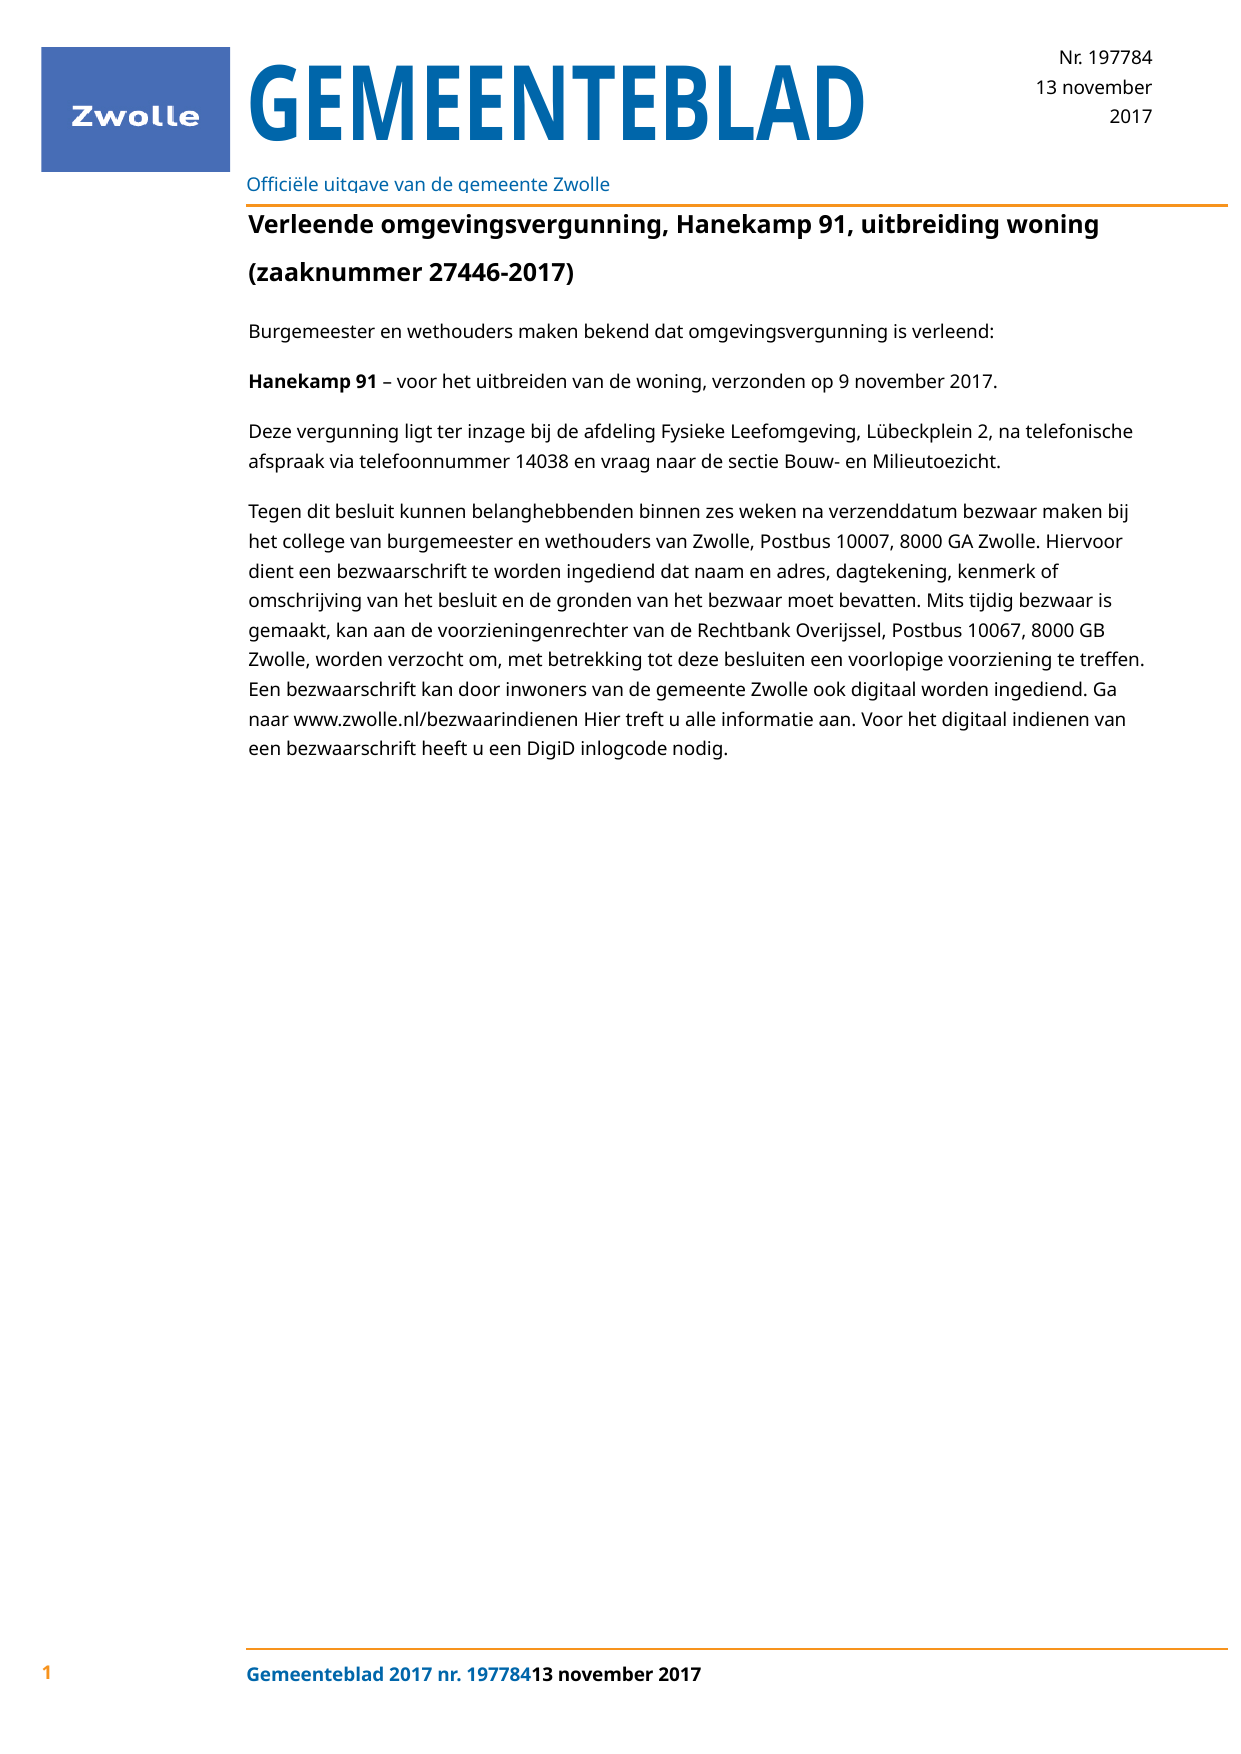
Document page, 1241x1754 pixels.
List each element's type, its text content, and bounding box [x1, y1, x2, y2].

text Deze vergunning ligt ter inzage bij de afdeling Fysieke Leefomgeving, Lübeckplein 2, na telefonische afspraak via telefoonnummer 14038 en vraag naar de sectie Bouw- en Milieutoezicht. [248, 419, 1152, 474]
text Verleende omgevingsvergunning, Hanekamp 91, uitbreiding woning (zaaknummer 27446-2017) [248, 207, 1152, 288]
text Burgemeester en wethouders maken bekend dat omgevingsvergunning is verleend: [248, 318, 1152, 344]
text Tegen dit besluit kunnen belanghebbenden binnen zes weken na verzenddatum bezwaar maken bij het college van burgemeester en wethouders van Zwolle, Postbus 10007, 8000 GA Zwolle. Hiervoor dient een bezwaarschrift te worden ingediend dat naam en adres, dagtekening, kenmerk of omschrijving van het besluit en de gronden van het bezwaar moet bevatten. Mits tijdig bezwaar is gemaakt, kan aan de voorzieningenrechter van de Rechtbank Overijssel, Postbus 10067, 8000 GB Zwolle, worden verzocht om, met betrekking tot deze besluiten een voorlopige voorziening te treffen. Een bezwaarschrift kan door inwoners van de gemeente Zwolle ook digitaal worden ingediend. Ga naar www.zwolle.nl/bezwaarindienen Hier treft u alle informatie aan. Voor het digitaal indienen van een bezwaarschrift heeft u een DigiD inlogcode nodig. [248, 499, 1152, 761]
text Hanekamp 91 – voor het uitbreiden van de woning, verzonden op 9 november 2017. [248, 368, 1152, 394]
picture [41, 47, 231, 172]
